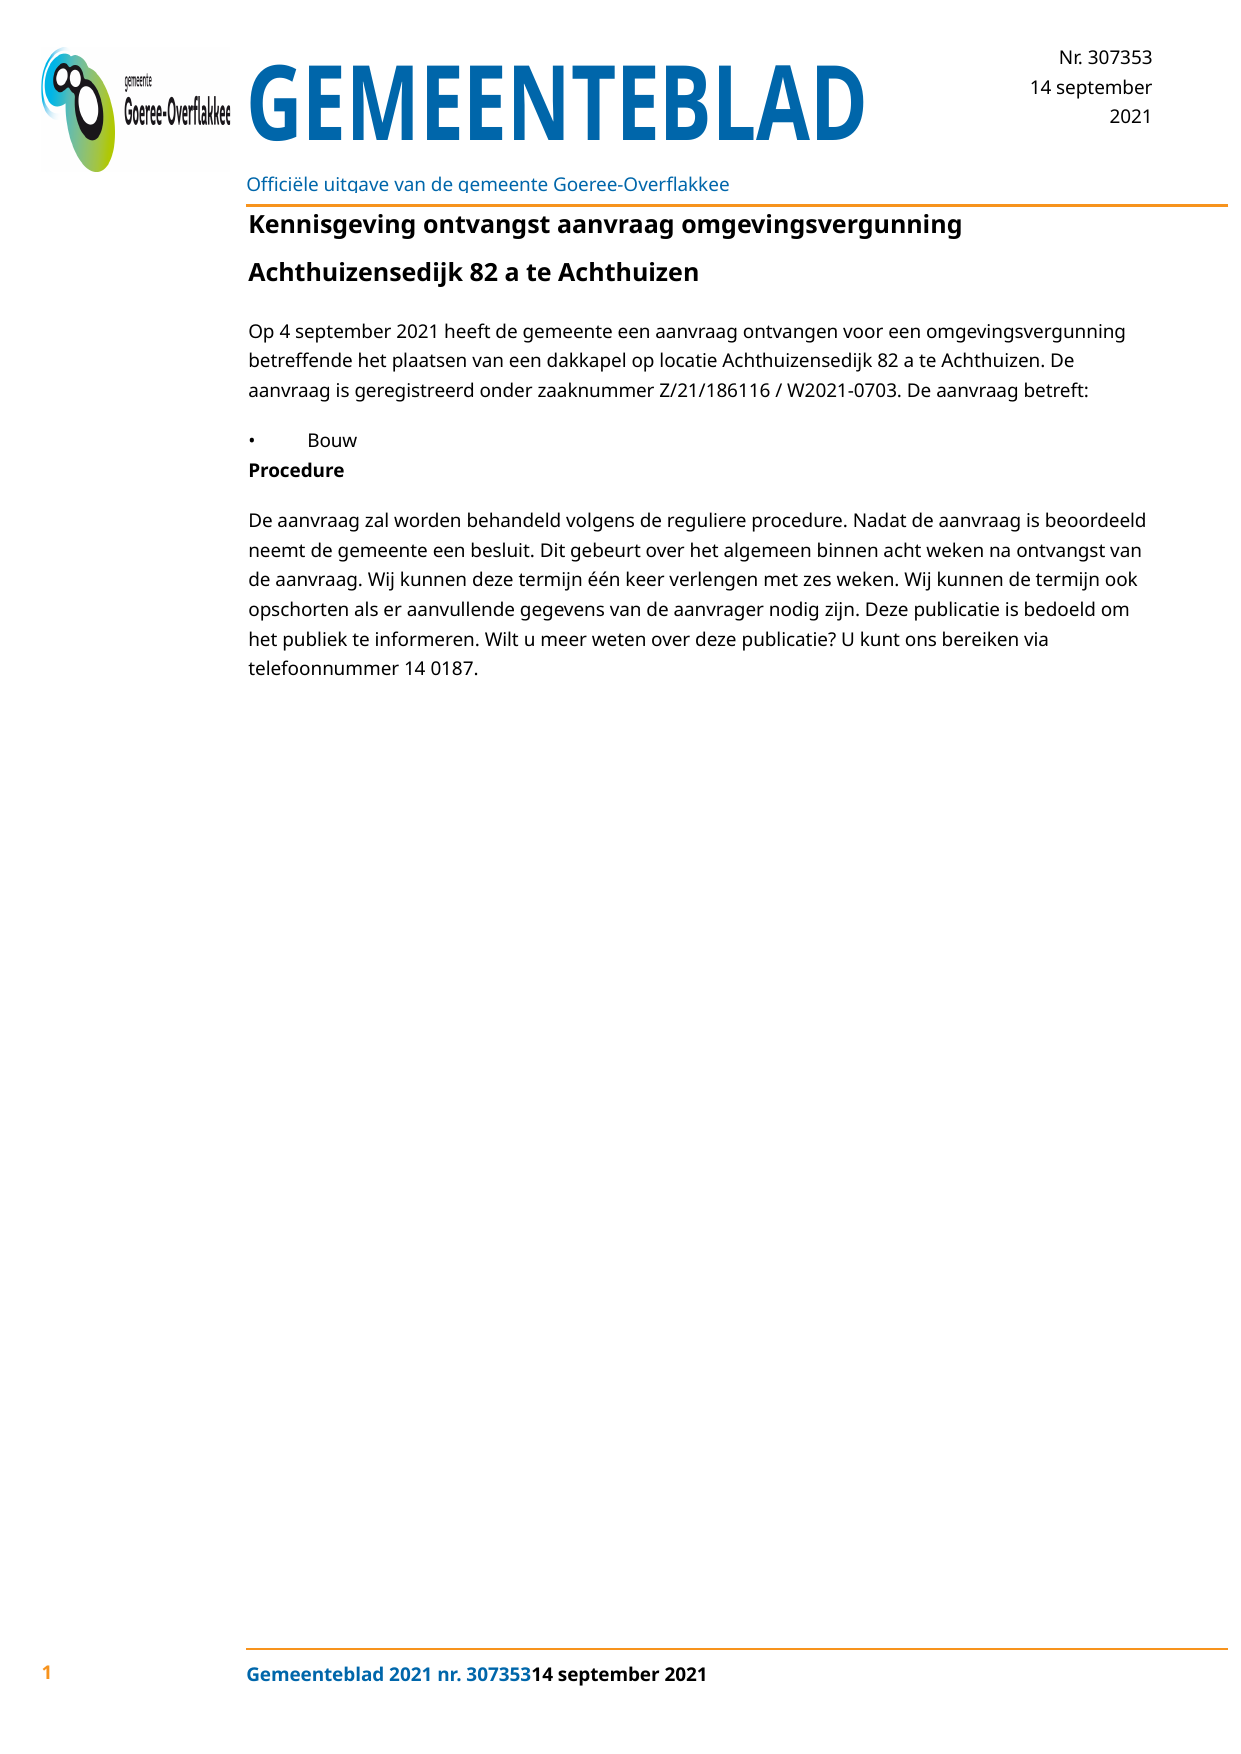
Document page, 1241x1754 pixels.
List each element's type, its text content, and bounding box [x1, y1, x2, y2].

text De aanvraag zal worden behandeld volgens de reguliere procedure. Nadat de aanvraag is beoordeeld neemt de gemeente een besluit. Dit gebeurt over het algemeen binnen acht weken na ontvangst van de aanvraag. Wij kunnen deze termijn één keer verlengen met zes weken. Wij kunnen de termijn ook opschorten als er aanvullende gegevens van de aanvrager nodig zijn. Deze publicatie is bedoeld om het publiek te informeren. Wilt u meer weten over deze publicatie? U kunt ons bereiken via telefoonnummer 14 0187. [248, 507, 1152, 681]
list Bouw [248, 427, 1152, 453]
text Procedure [248, 457, 1152, 483]
text Op 4 september 2021 heeft de gemeente een aanvraag ontvangen voor een omgevingsvergunning betreffende het plaatsen van een dakkapel op locatie Achthuizensedijk 82 a te Achthuizen. De aanvraag is geregistreerd onder zaaknummer Z/21/186116 / W2021-0703. De aanvraag betreft: [248, 318, 1152, 403]
text Kennisgeving ontvangst aanvraag omgevingsvergunning Achthuizensedijk 82 a te Achthuizen [248, 207, 1152, 288]
picture [41, 47, 231, 172]
